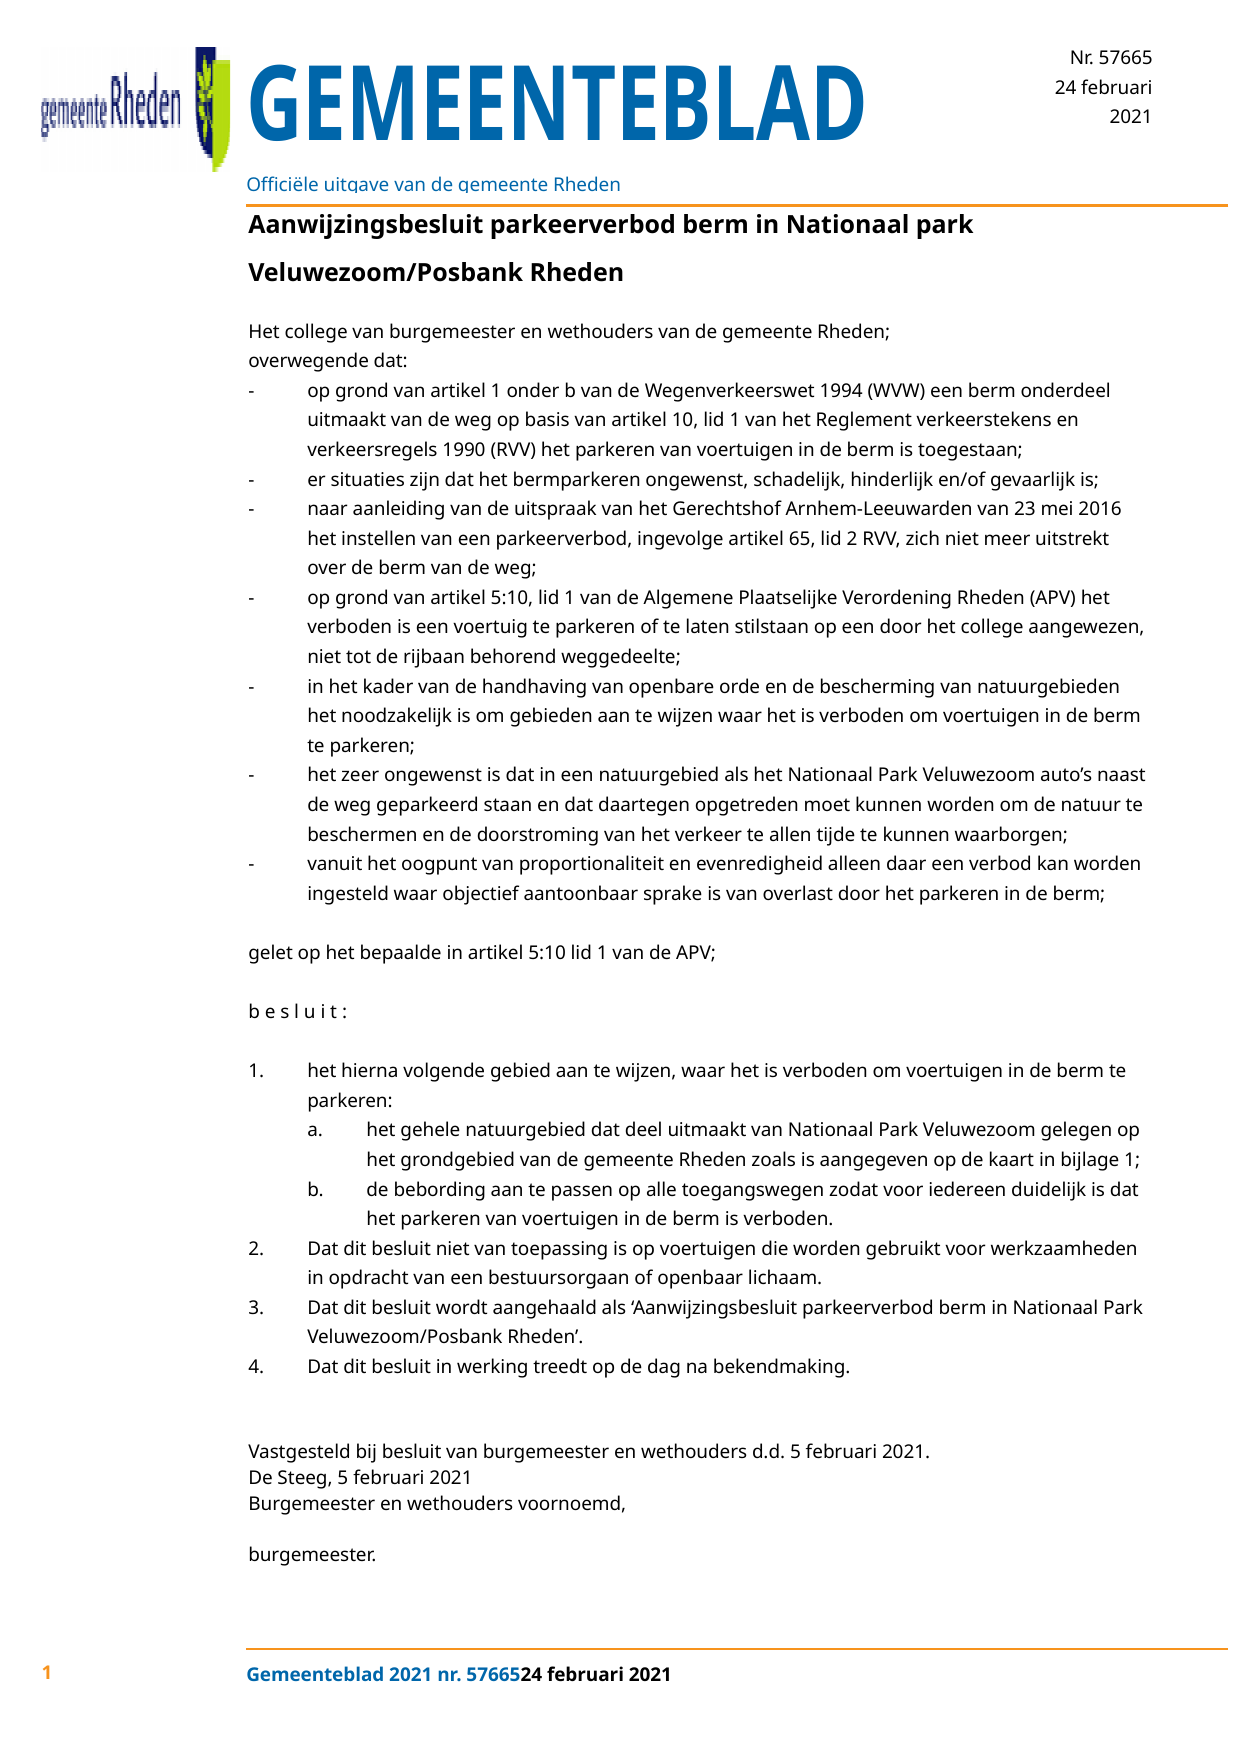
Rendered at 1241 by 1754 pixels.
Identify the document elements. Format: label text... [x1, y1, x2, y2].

list op grond van artikel 1 onder b van de Wegenverkeerswet 1994 (WVW) een berm onderdeel uitmaakt van de weg op basis van artikel 10, lid 1 van het Reglement verkeerstekens en verkeersregels 1990 (RVV) het parkeren van voertuigen in de berm is toegestaan; [248, 377, 1152, 462]
list Dat dit besluit niet van toepassing is op voertuigen die worden gebruikt voor werkzaamheden in opdracht van een bestuursorgaan of openbaar lichaam. [248, 1235, 1152, 1290]
list Dat dit besluit wordt aangehaald als ‘Aanwijzingsbesluit parkeerverbod berm in Nationaal Park Veluwezoom/Posbank Rheden’. [248, 1294, 1152, 1349]
picture [41, 47, 231, 172]
list Dat dit besluit in werking treedt op de dag na bekendmaking. [248, 1353, 1152, 1379]
list de bebording aan te passen op alle toegangswegen zodat voor iedereen duidelijk is dat het parkeren van voertuigen in de berm is verboden. [307, 1176, 1152, 1231]
list op grond van artikel 5:10, lid 1 van de Algemene Plaatselijke Verordening Rheden (APV) het verboden is een voertuig te parkeren of te laten stilstaan op een door het college aangewezen, niet tot de rijbaan behorend weggedeelte; [248, 584, 1152, 669]
text overwegende dat: [248, 347, 1152, 373]
list het gehele natuurgebied dat deel uitmaakt van Nationaal Park Veluwezoom gelegen op het grondgebied van de gemeente Rheden zoals is aangegeven op de kaart in bijlage 1; [307, 1117, 1152, 1172]
text De Steeg, 5 februari 2021 [248, 1464, 1152, 1490]
list er situaties zijn dat het bermparkeren ongewenst, schadelijk, hinderlijk en/of gevaarlijk is; [248, 466, 1152, 492]
list in het kader van de handhaving van openbare orde en de bescherming van natuurgebieden het noodzakelijk is om gebieden aan te wijzen waar het is verboden om voertuigen in de berm te parkeren; [248, 673, 1152, 758]
text burgemeester. [248, 1541, 1152, 1567]
text b e s l u i t : [248, 998, 1152, 1024]
text Burgemeester en wethouders voornoemd, [248, 1490, 1152, 1515]
text Het college van burgemeester en wethouders van de gemeente Rheden; [248, 318, 1152, 344]
list naar aanleiding van de uitspraak van het Gerechtshof Arnhem-Leeuwarden van 23 mei 2016 het instellen van een parkeerverbod, ingevolge artikel 65, lid 2 RVV, zich niet meer uitstrekt over de berm van de weg; [248, 495, 1152, 580]
list vanuit het oogpunt van proportionaliteit en evenredigheid alleen daar een verbod kan worden ingesteld waar objectief aantoonbaar sprake is van overlast door het parkeren in de berm; [248, 850, 1152, 906]
text Vastgesteld bij besluit van burgemeester en wethouders d.d. 5 februari 2021. [248, 1438, 1152, 1464]
list het zeer ongewenst is dat in een natuurgebied als het Nationaal Park Veluwezoom auto’s naast de weg geparkeerd staan en dat daartegen opgetreden moet kunnen worden om de natuur te beschermen en de doorstroming van het verkeer te allen tijde te kunnen waarborgen; [248, 762, 1152, 847]
text gelet op het bepaalde in artikel 5:10 lid 1 van de APV; [248, 939, 1152, 965]
list het hierna volgende gebied aan te wijzen, waar het is verboden om voertuigen in de berm te parkeren: [248, 1057, 1152, 1113]
text Aanwijzingsbesluit parkeerverbod berm in Nationaal park Veluwezoom/Posbank Rheden [248, 207, 1152, 288]
